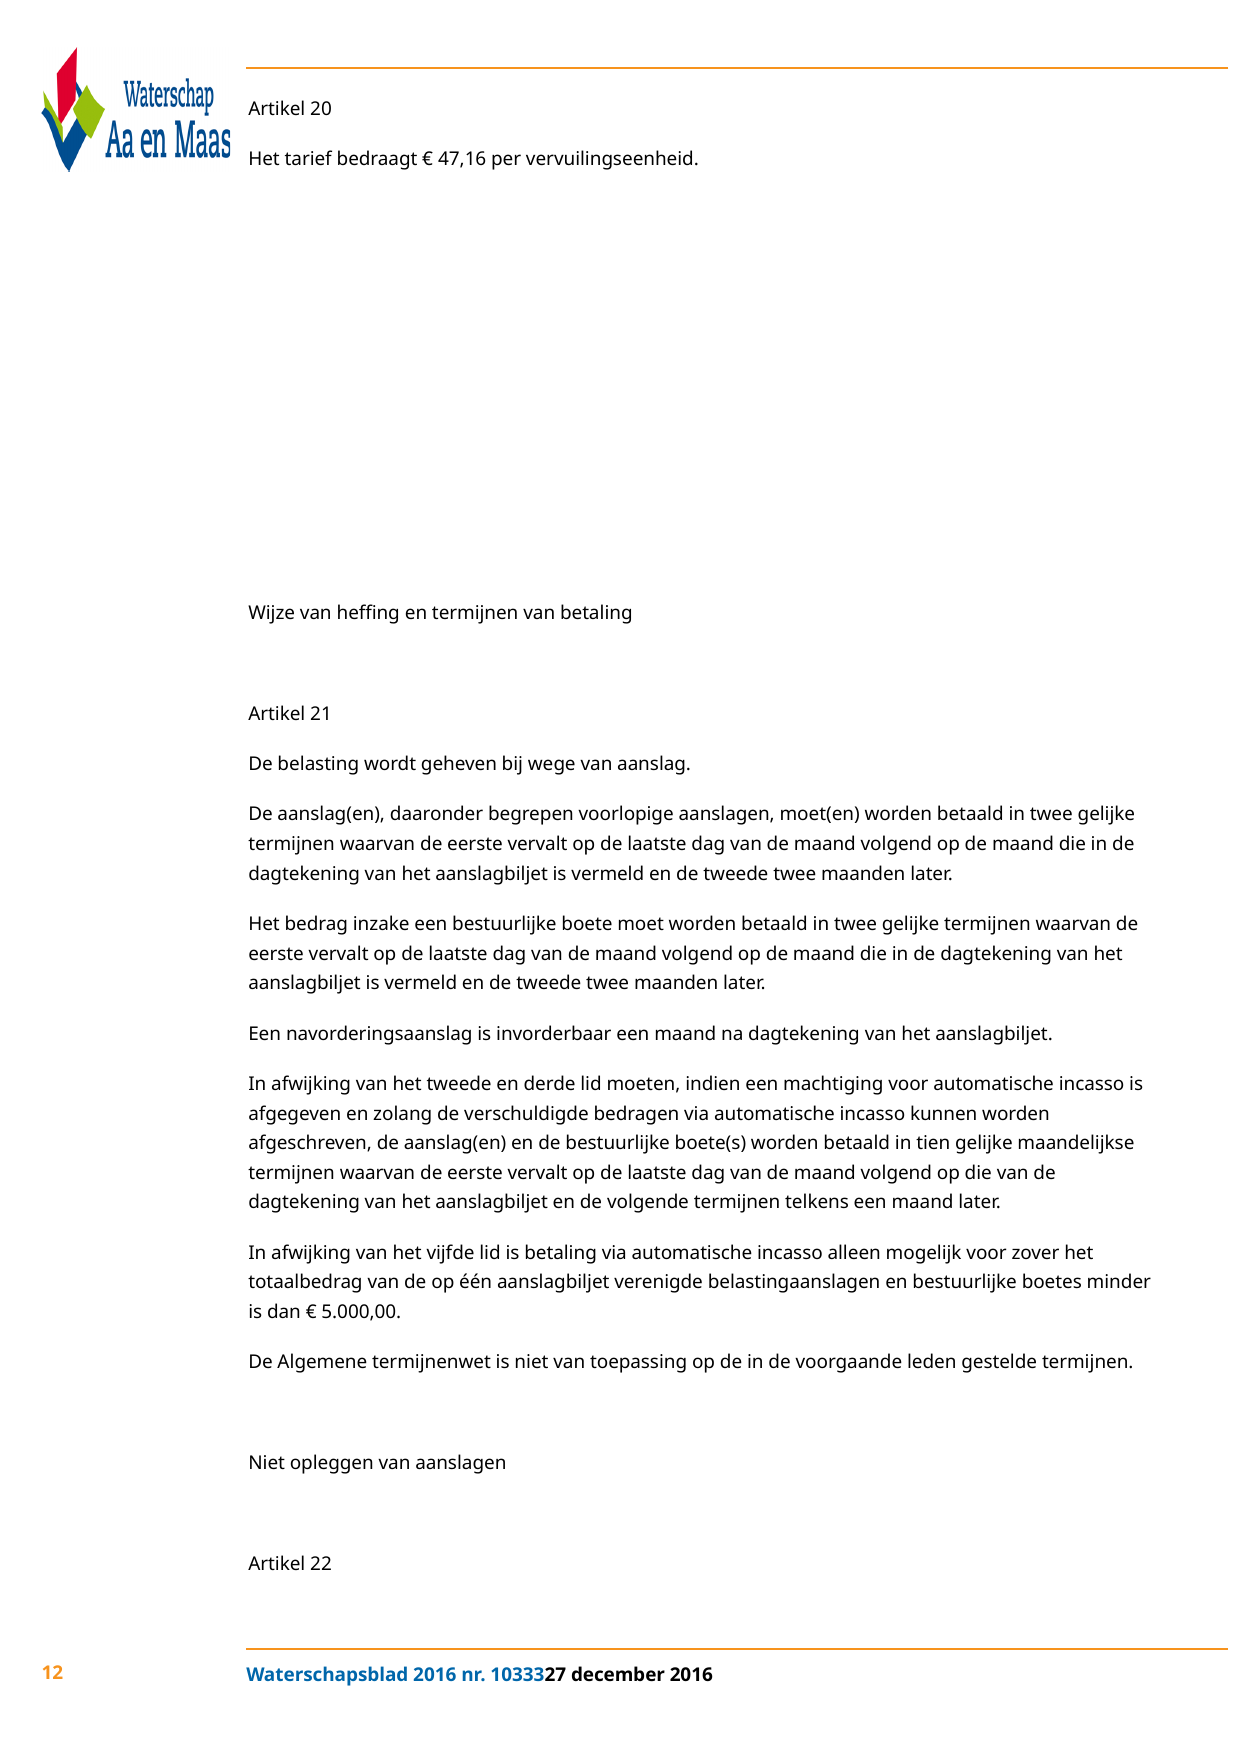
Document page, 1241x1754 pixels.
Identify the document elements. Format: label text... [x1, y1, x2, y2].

text In afwijking van het vijfde lid is betaling via automatische incasso alleen mogelijk voor zover het totaalbedrag van de op één aanslagbiljet verenigde belastingaanslagen en bestuurlijke boetes minder is dan € 5.000,00. [248, 1239, 1152, 1324]
text Artikel 21 [248, 700, 1152, 726]
text De Algemene termijnenwet is niet van toepassing op de in de voorgaande leden gestelde termijnen. [248, 1348, 1152, 1374]
text Artikel 22 [248, 1550, 1152, 1576]
text Wijze van heffing en termijnen van betaling [248, 599, 1152, 625]
text De belasting wordt geheven bij wege van aanslag. [248, 750, 1152, 776]
text In afwijking van het tweede en derde lid moeten, indien een machtiging voor automatische incasso is afgegeven en zolang de verschuldigde bedragen via automatische incasso kunnen worden afgeschreven, de aanslag(en) en de bestuurlijke boete(s) worden betaald in tien gelijke maandelijkse termijnen waarvan de eerste vervalt op de laatste dag van de maand volgend op die van de dagtekening van het aanslagbiljet en de volgende termijnen telkens een maand later. [248, 1070, 1152, 1214]
text Het bedrag inzake een bestuurlijke boete moet worden betaald in twee gelijke termijnen waarvan de eerste vervalt op de laatste dag van de maand volgend op de maand die in de dagtekening van het aanslagbiljet is vermeld en de tweede twee maanden later. [248, 910, 1152, 995]
text Het tarief bedraagt € 47,16 per vervuilingseenheid. [248, 145, 1152, 171]
picture [41, 47, 231, 172]
text Artikel 20 [248, 95, 1152, 121]
text Niet opleggen van aanslagen [248, 1449, 1152, 1475]
text Een navorderingsaanslag is invorderbaar een maand na dagtekening van het aanslagbiljet. [248, 1020, 1152, 1046]
text De aanslag(en), daaronder begrepen voorlopige aanslagen, moet(en) worden betaald in twee gelijke termijnen waarvan de eerste vervalt op de laatste dag van de maand volgend op de maand die in de dagtekening van het aanslagbiljet is vermeld en de tweede twee maanden later. [248, 801, 1152, 886]
